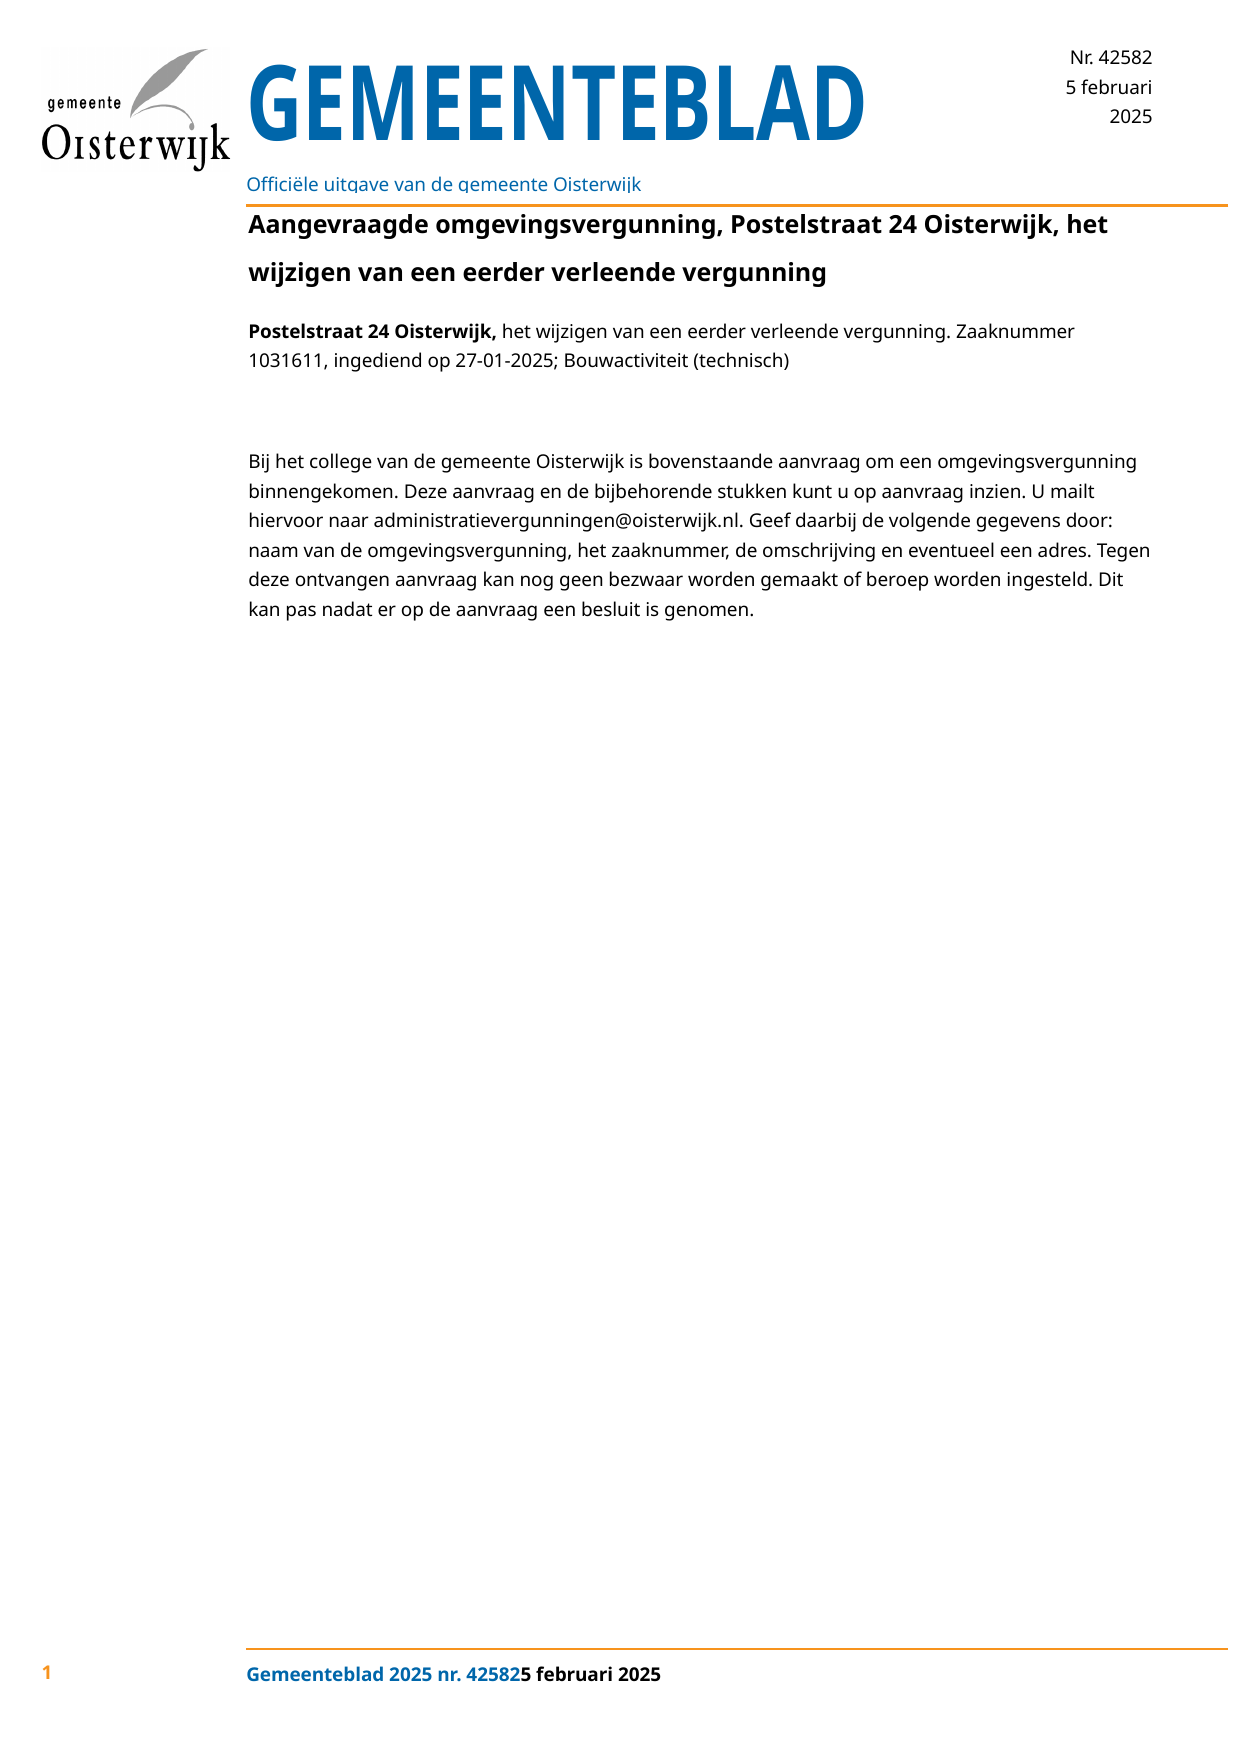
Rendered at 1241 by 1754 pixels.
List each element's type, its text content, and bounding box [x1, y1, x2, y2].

text Postelstraat 24 Oisterwijk, het wijzigen van een eerder verleende vergunning. Zaaknummer 1031611, ingediend op 27-01-2025; Bouwactiviteit (technisch) [248, 318, 1152, 373]
text Bij het college van de gemeente Oisterwijk is bovenstaande aanvraag om een omgevingsvergunning binnengekomen. Deze aanvraag en de bijbehorende stukken kunt u op aanvraag inzien. U mailt hiervoor naar administratievergunningen@oisterwijk.nl. Geef daarbij de volgende gegevens door: naam van de omgevingsvergunning, het zaaknummer, de omschrijving en eventueel een adres. Tegen deze ontvangen aanvraag kan nog geen bezwaar worden gemaakt of beroep worden ingesteld. Dit kan pas nadat er op de aanvraag een besluit is genomen. [248, 448, 1152, 622]
text Aangevraagde omgevingsvergunning, Postelstraat 24 Oisterwijk, het wijzigen van een eerder verleende vergunning [248, 207, 1152, 288]
picture [41, 47, 231, 172]
